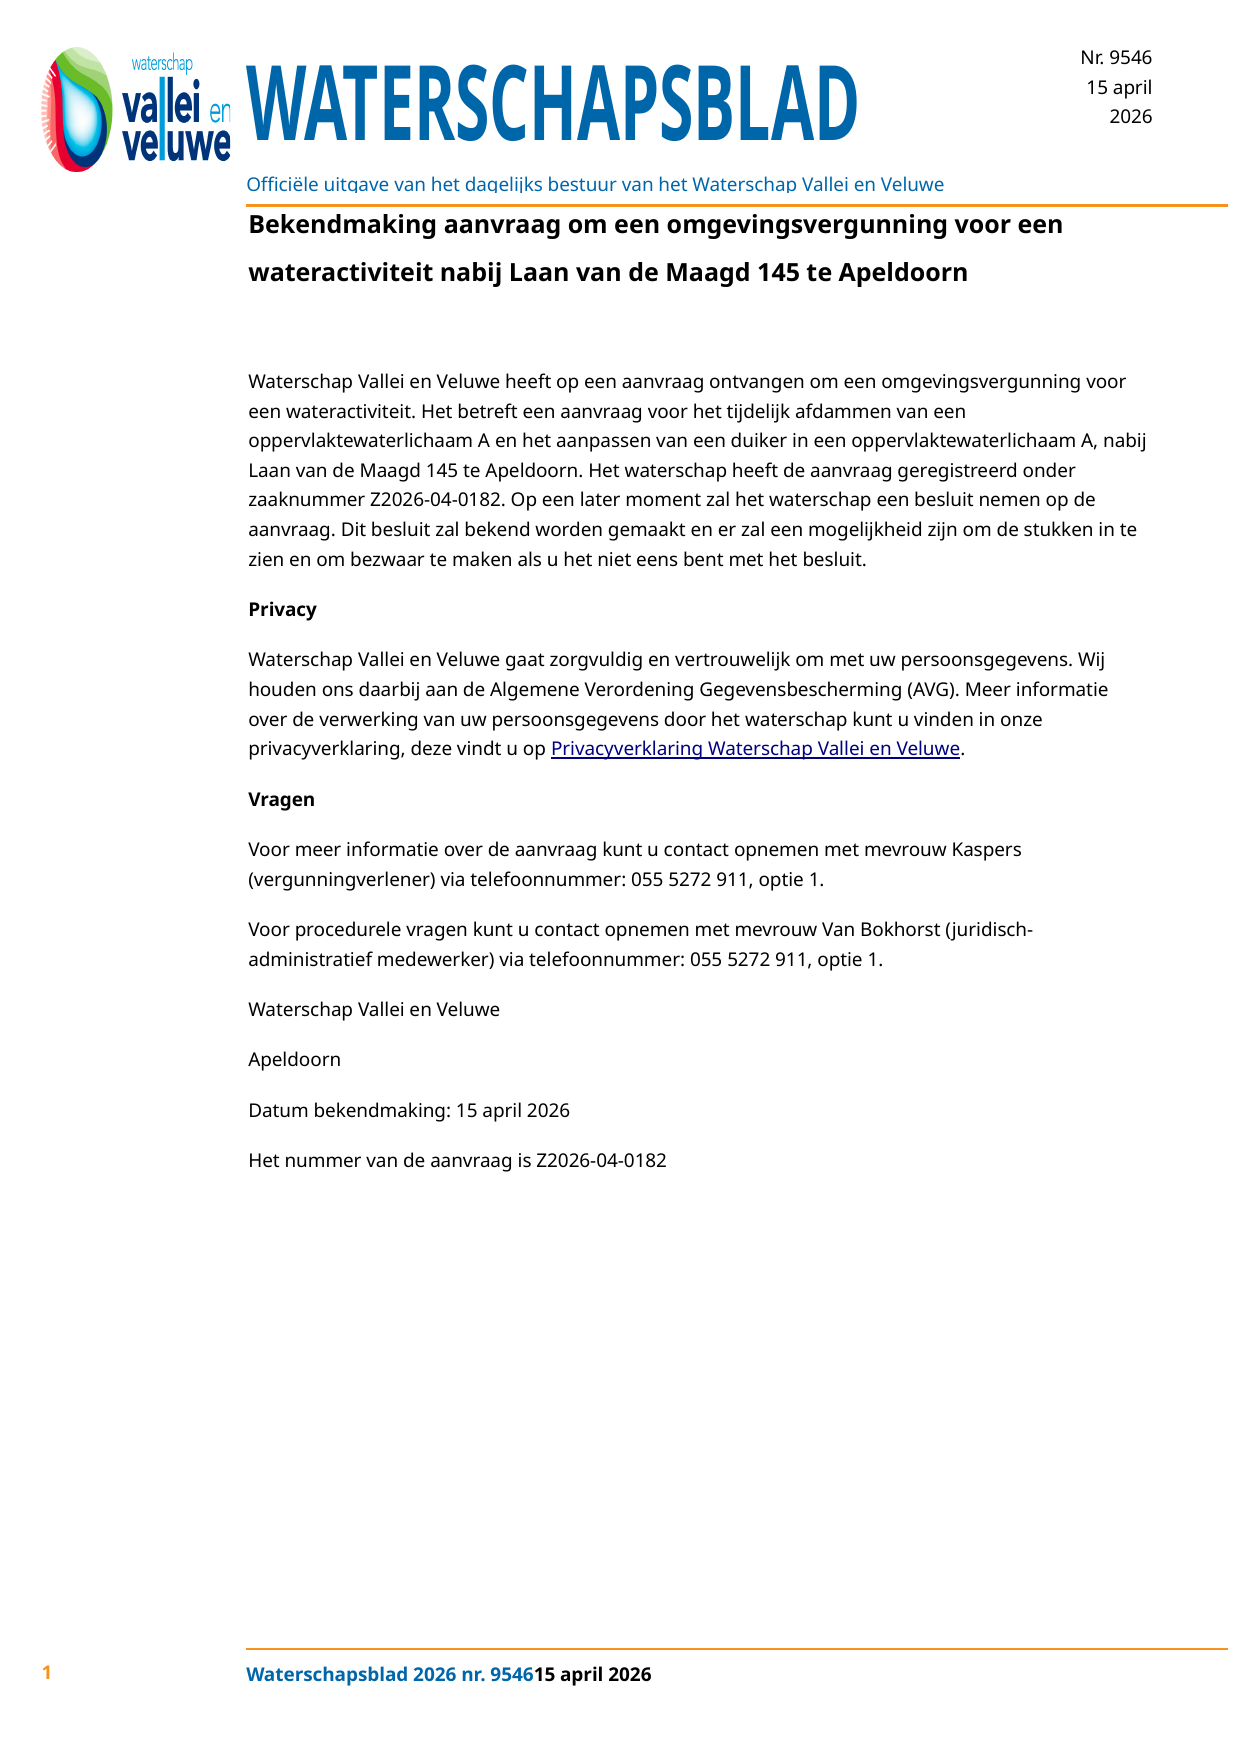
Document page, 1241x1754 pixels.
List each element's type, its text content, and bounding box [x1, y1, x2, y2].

text Het nummer van de aanvraag is Z2026-04-0182 [248, 1147, 1152, 1173]
text Waterschap Vallei en Veluwe [248, 996, 1152, 1022]
text Vragen [248, 786, 1152, 812]
text Voor meer informatie over de aanvraag kunt u contact opnemen met mevrouw Kaspers (vergunningverlener) via telefoonnummer: 055 5272 911, optie 1. [248, 836, 1152, 892]
text Voor procedurele vragen kunt u contact opnemen met mevrouw Van Bokhorst (juridisch-administratief medewerker) via telefoonnummer: 055 5272 911, optie 1. [248, 916, 1152, 972]
text Waterschap Vallei en Veluwe heeft op een aanvraag ontvangen om een omgevingsvergunning voor een wateractiviteit. Het betreft een aanvraag voor het tijdelijk afdammen van een oppervlaktewaterlichaam A en het aanpassen van een duiker in een oppervlaktewaterlichaam A, nabij Laan van de Maagd 145 te Apeldoorn. Het waterschap heeft de aanvraag geregistreerd onder zaaknummer Z2026-04-0182. Op een later moment zal het waterschap een besluit nemen op de aanvraag. Dit besluit zal bekend worden gemaakt en er zal een mogelijkheid zijn om de stukken in te zien en om bezwaar te maken als u het niet eens bent met het besluit. [248, 368, 1152, 572]
text Privacy [248, 596, 1152, 622]
text Apeldoorn [248, 1047, 1152, 1072]
text Bekendmaking aanvraag om een omgevingsvergunning voor een wateractiviteit nabij Laan van de Maagd 145 te Apeldoorn [248, 207, 1152, 288]
picture [41, 47, 231, 172]
text Waterschap Vallei en Veluwe gaat zorgvuldig en vertrouwelijk om met uw persoonsgegevens. Wij houden ons daarbij aan de Algemene Verordening Gegevensbescherming (AVG). Meer informatie over de verwerking van uw persoonsgegevens door het waterschap kunt u vinden in onze privacyverklaring, deze vindt u op Privacyverklaring Waterschap Vallei en Veluwe. [248, 647, 1152, 761]
text Datum bekendmaking: 15 april 2026 [248, 1097, 1152, 1123]
